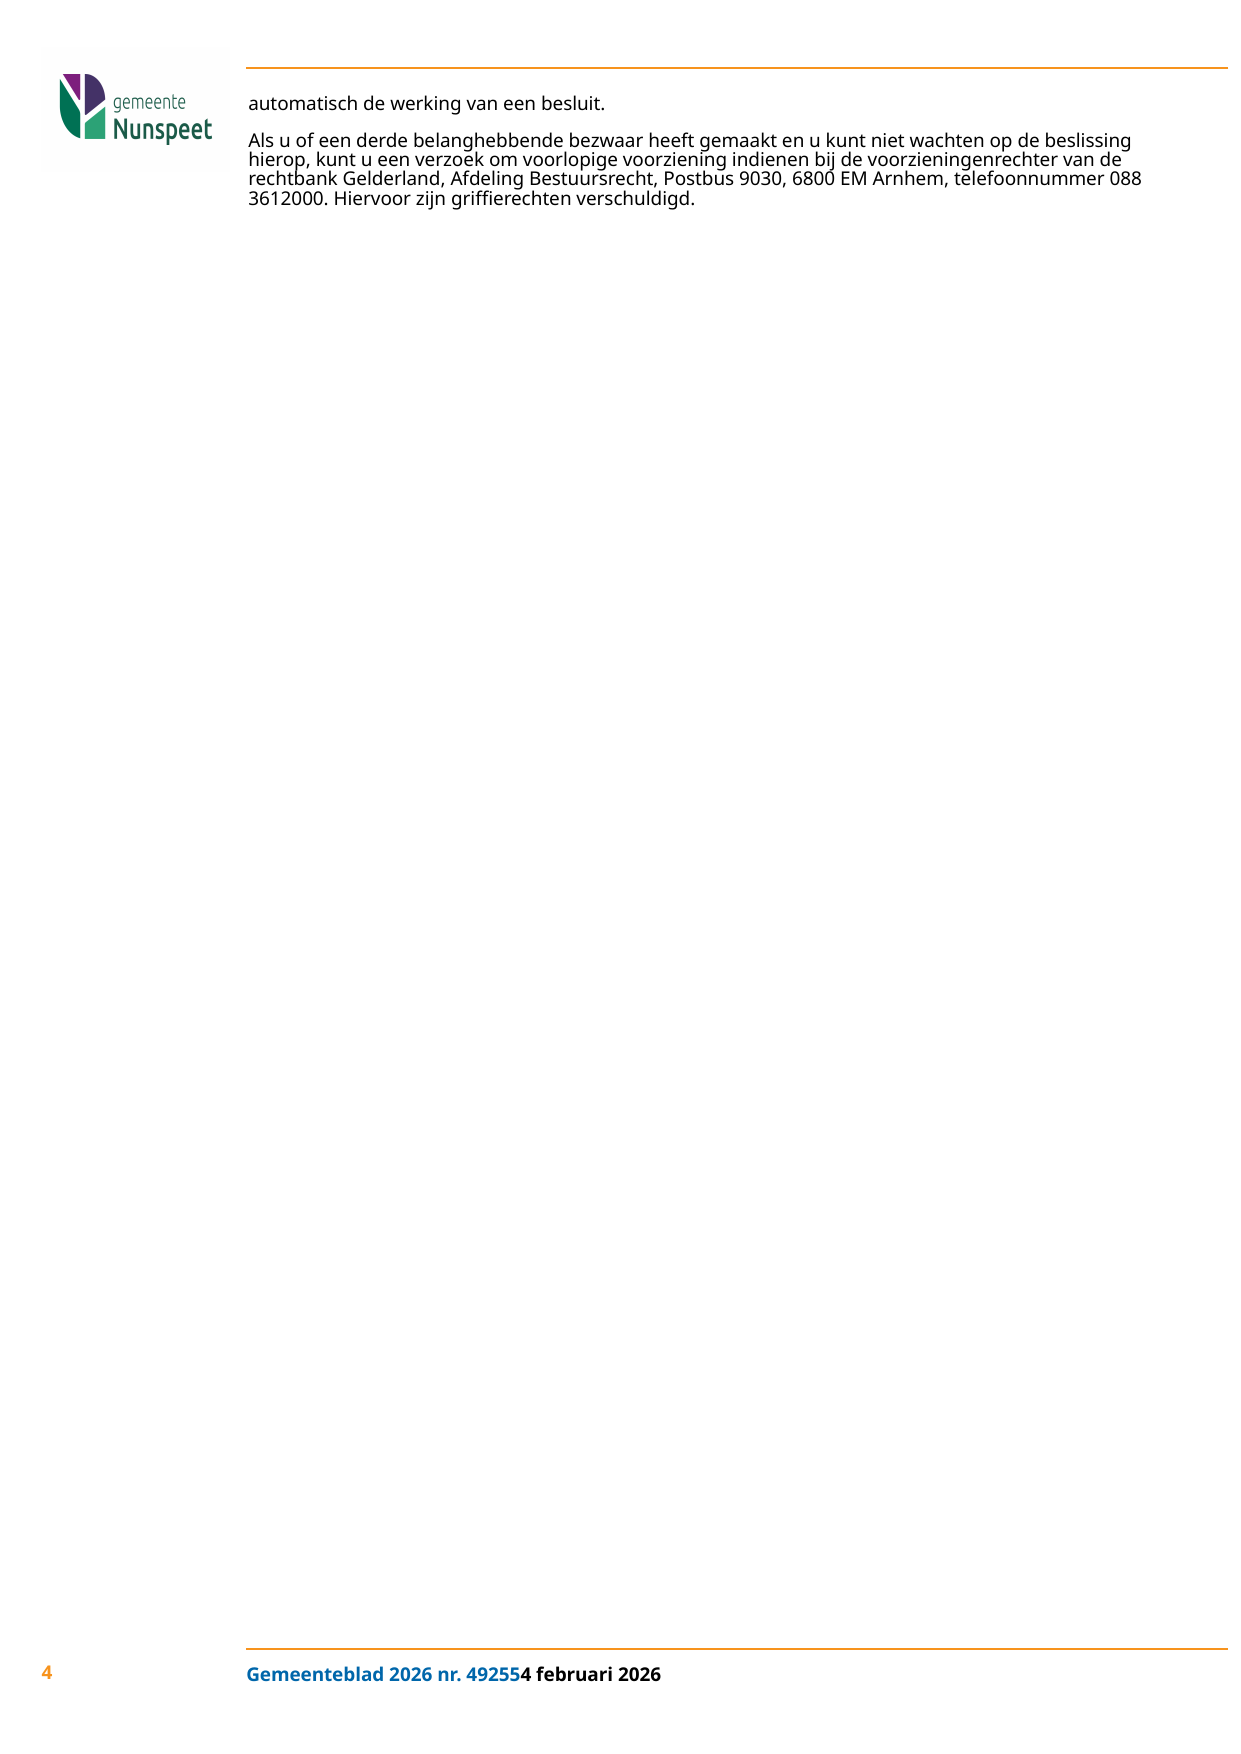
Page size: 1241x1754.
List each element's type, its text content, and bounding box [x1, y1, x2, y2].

picture [41, 47, 231, 172]
text Als u of een derde belanghebbende bezwaar heeft gemaakt en u kunt niet wachten op de beslissing hierop, kunt u een verzoek om voorlopige voorziening indienen bij de voorzieningenrechter van de rechtbank Gelderland, Afdeling Bestuursrecht, Postbus 9030, 6800 EM Arnhem, telefoonnummer 088 3612000. Hiervoor zijn griffierechten verschuldigd. [248, 132, 1152, 209]
text automatisch de werking van een besluit. [248, 95, 1152, 114]
